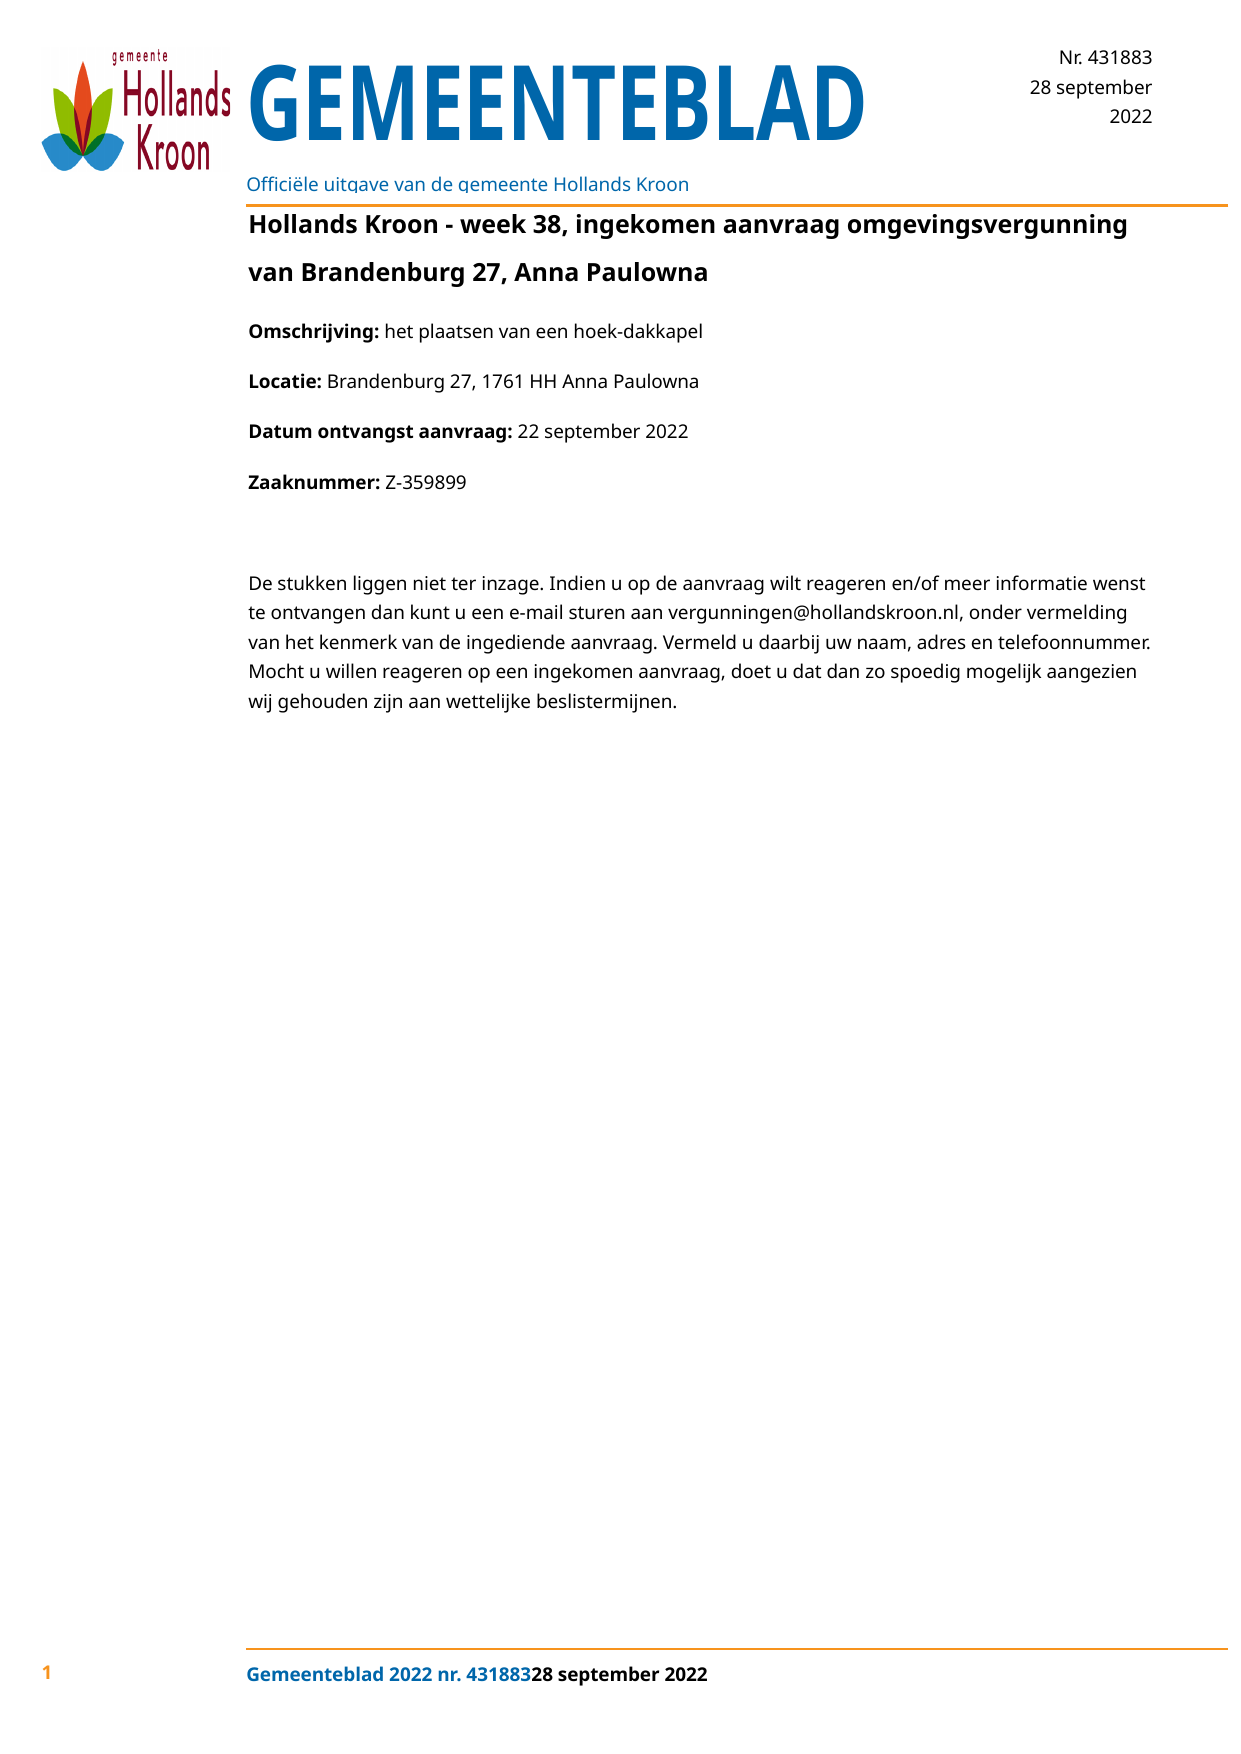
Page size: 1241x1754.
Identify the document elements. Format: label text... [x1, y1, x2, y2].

text Hollands Kroon - week 38, ingekomen aanvraag omgevingsvergunning van Brandenburg 27, Anna Paulowna [248, 207, 1152, 288]
text Datum ontvangst aanvraag: 22 september 2022 [248, 419, 1152, 444]
text Zaaknummer: Z-359899 [248, 469, 1152, 495]
text Locatie: Brandenburg 27, 1761 HH Anna Paulowna [248, 368, 1152, 394]
text Omschrijving: het plaatsen van een hoek-dakkapel [248, 318, 1152, 344]
picture [41, 47, 231, 172]
text De stukken liggen niet ter inzage. Indien u op de aanvraag wilt reageren en/of meer informatie wenst te ontvangen dan kunt u een e-mail sturen aan vergunningen@hollandskroon.nl, onder vermelding van het kenmerk van de ingediende aanvraag. Vermeld u daarbij uw naam, adres en telefoonnummer. Mocht u willen reageren op een ingekomen aanvraag, doet u dat dan zo spoedig mogelijk aangezien wij gehouden zijn aan wettelijke beslistermijnen. [248, 570, 1152, 714]
